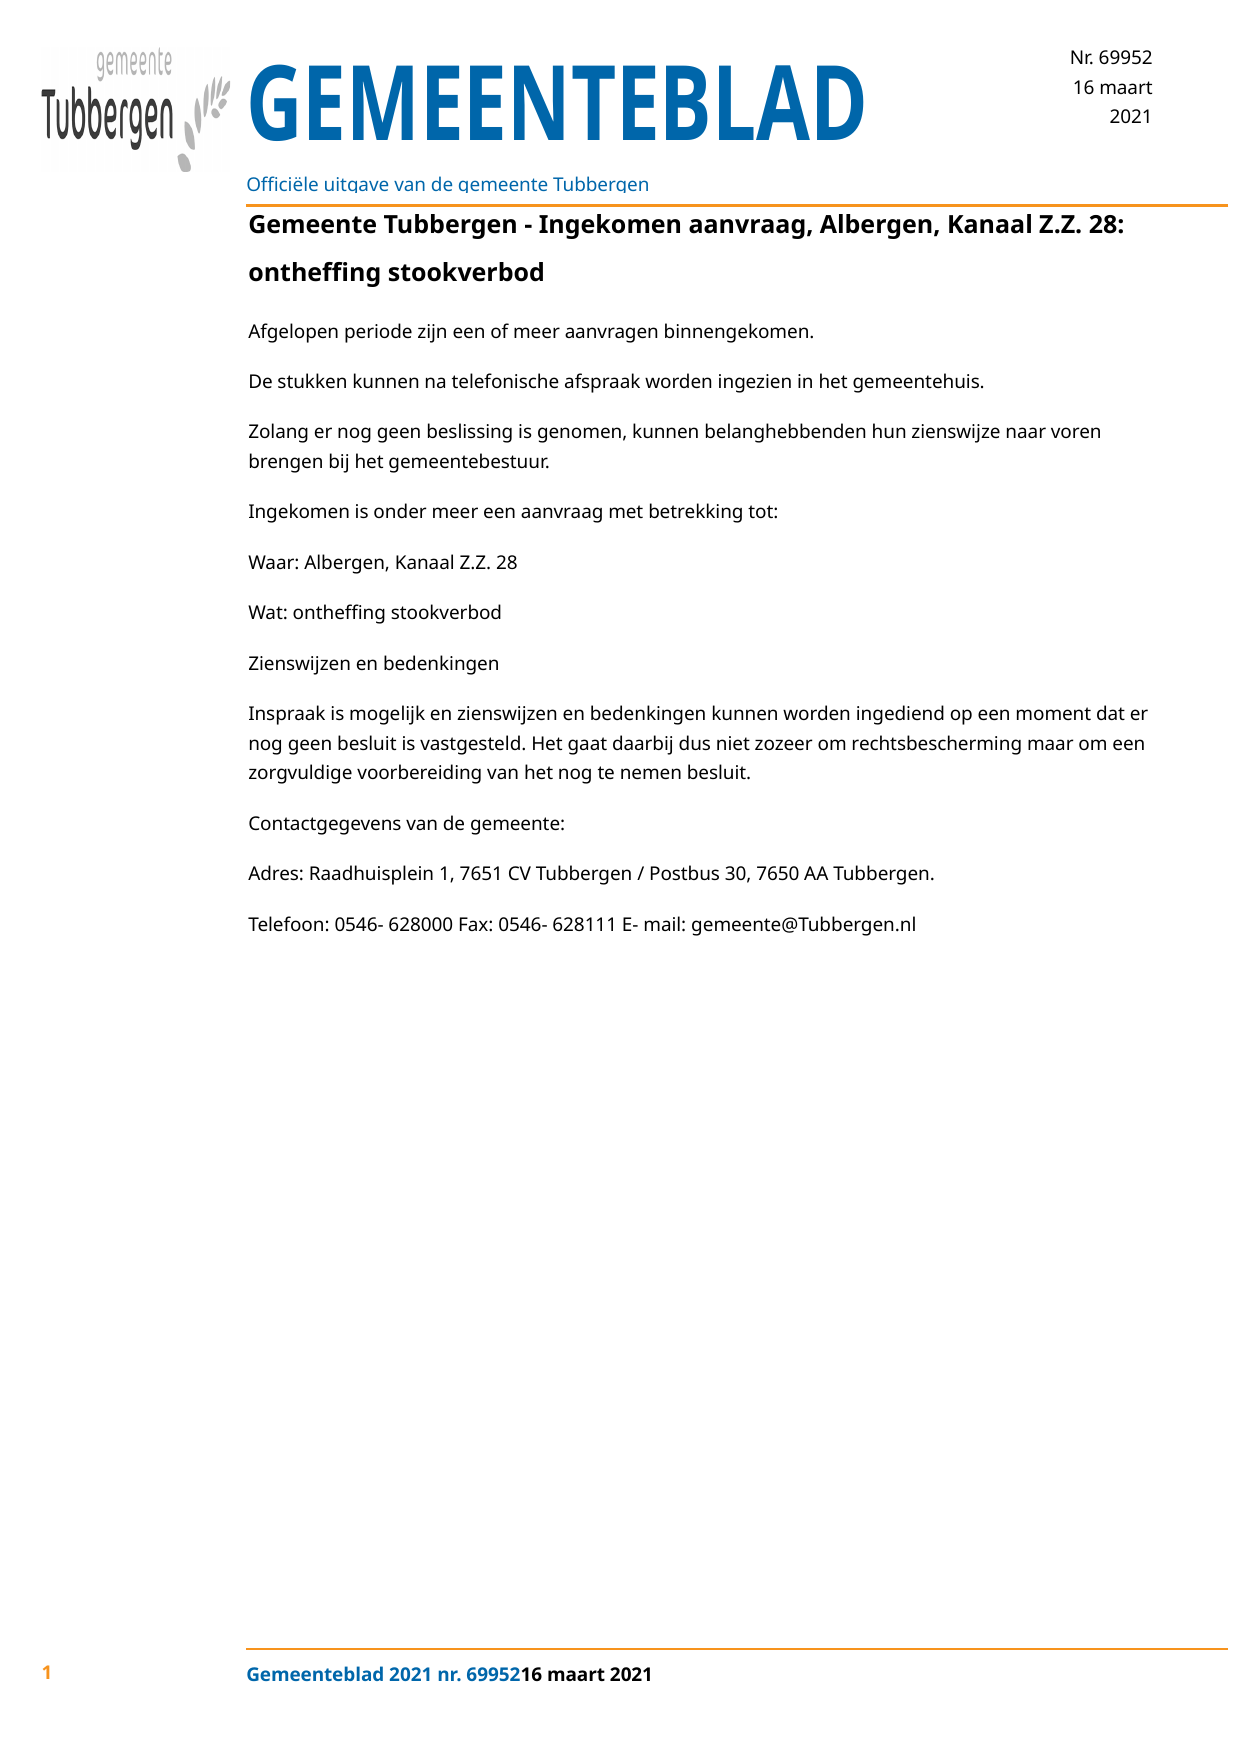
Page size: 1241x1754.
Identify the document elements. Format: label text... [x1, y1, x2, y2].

text Ingekomen is onder meer een aanvraag met betrekking tot: [248, 499, 1152, 524]
text Inspraak is mogelijk en zienswijzen en bedenkingen kunnen worden ingediend op een moment dat er nog geen besluit is vastgesteld. Het gaat daarbij dus niet zozeer om rechtsbescherming maar om een zorgvuldige voorbereiding van het nog te nemen besluit. [248, 700, 1152, 785]
text De stukken kunnen na telefonische afspraak worden ingezien in het gemeentehuis. [248, 368, 1152, 394]
text Gemeente Tubbergen - Ingekomen aanvraag, Albergen, Kanaal Z.Z. 28: ontheffing stookverbod [248, 207, 1152, 288]
text Zienswijzen en bedenkingen [248, 650, 1152, 676]
text Waar: Albergen, Kanaal Z.Z. 28 [248, 549, 1152, 575]
text Contactgegevens van de gemeente: [248, 810, 1152, 836]
text Adres: Raadhuisplein 1, 7651 CV Tubbergen / Postbus 30, 7650 AA Tubbergen. [248, 860, 1152, 886]
text Wat: ontheffing stookverbod [248, 599, 1152, 625]
picture [41, 47, 231, 172]
text Zolang er nog geen beslissing is genomen, kunnen belanghebbenden hun zienswijze naar voren brengen bij het gemeentebestuur. [248, 419, 1152, 474]
text Telefoon: 0546- 628000 Fax: 0546- 628111 E- mail: gemeente@Tubbergen.nl [248, 911, 1152, 937]
text Afgelopen periode zijn een of meer aanvragen binnengekomen. [248, 318, 1152, 344]
